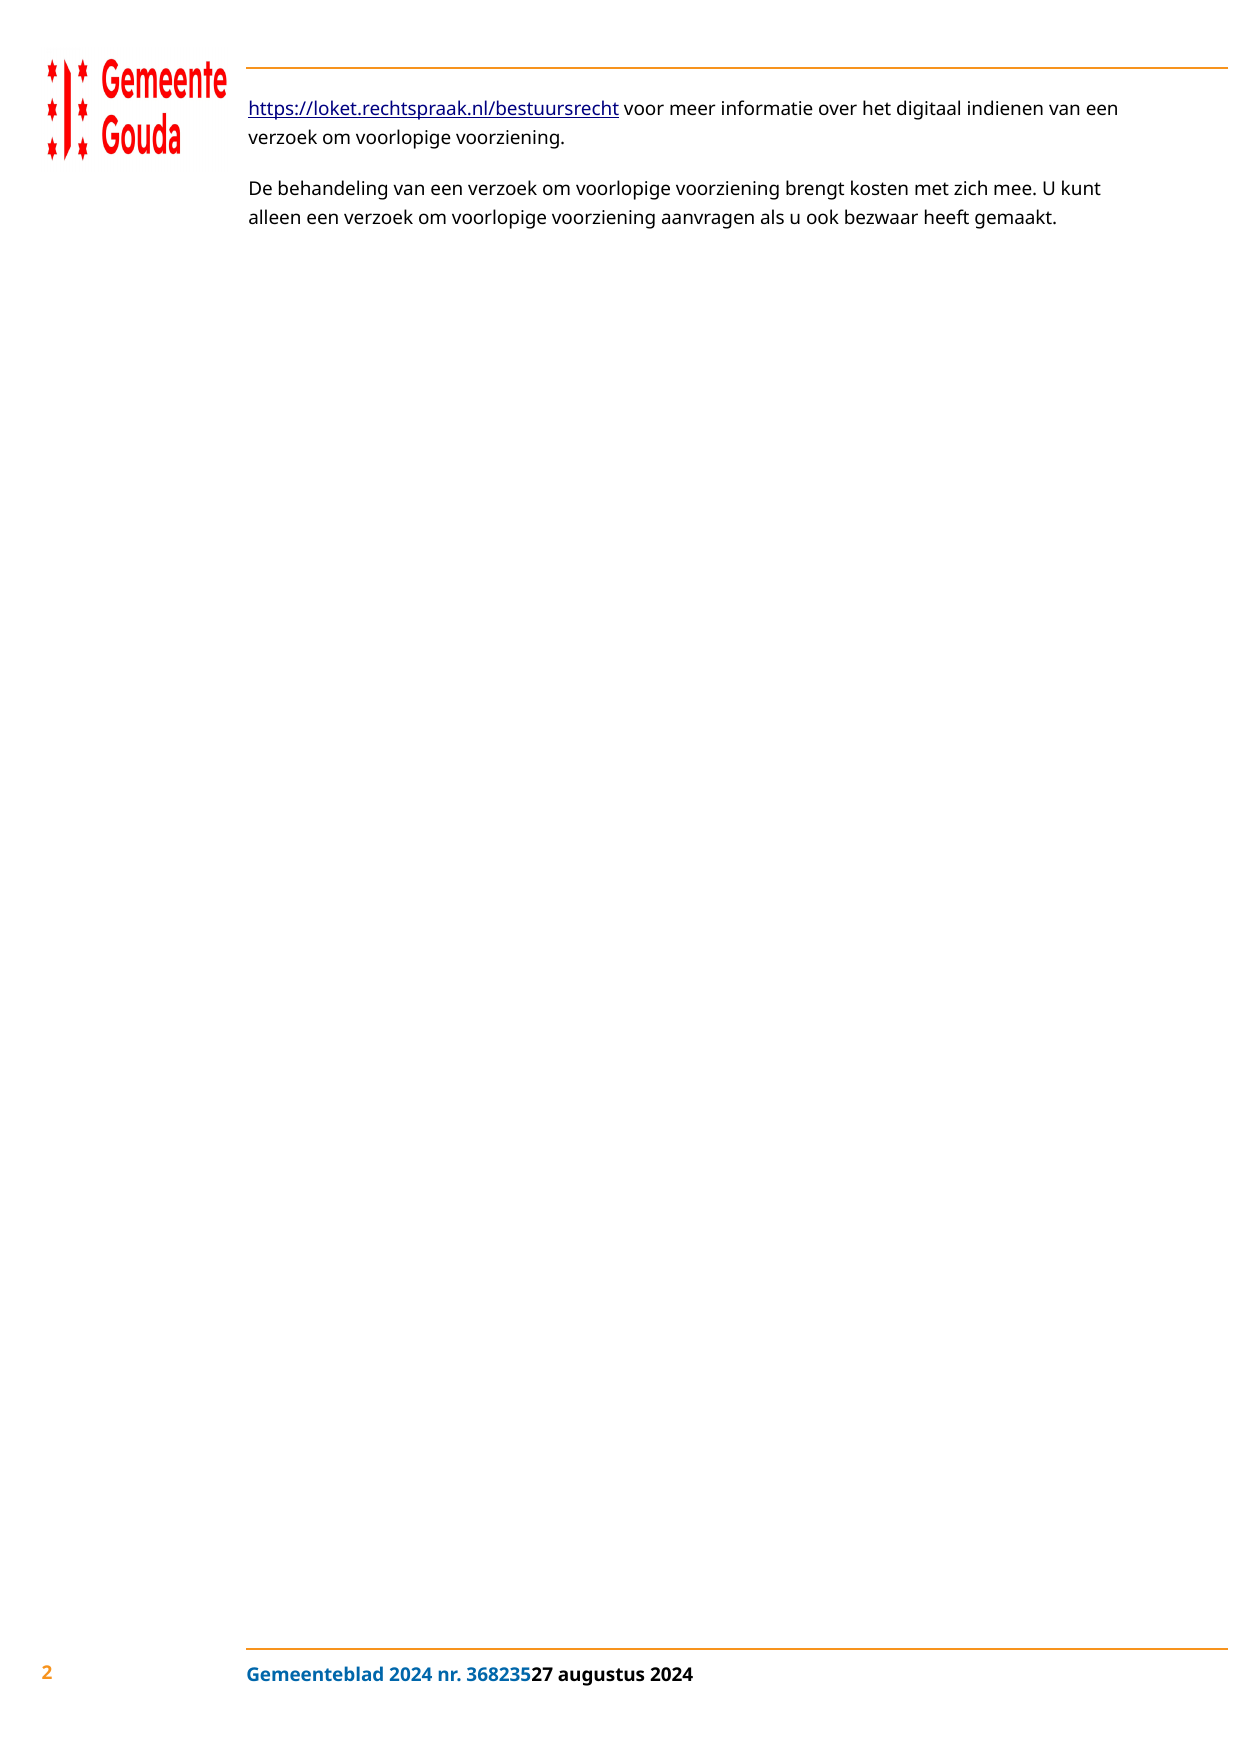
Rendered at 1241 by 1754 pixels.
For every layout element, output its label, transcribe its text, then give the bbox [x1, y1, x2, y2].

text De behandeling van een verzoek om voorlopige voorziening brengt kosten met zich mee. U kunt alleen een verzoek om voorlopige voorziening aanvragen als u ook bezwaar heeft gemaakt. [248, 175, 1152, 230]
picture [41, 47, 231, 172]
text https://loket.rechtspraak.nl/bestuursrecht voor meer informatie over het digitaal indienen van een verzoek om voorlopige voorziening. [248, 95, 1152, 150]
